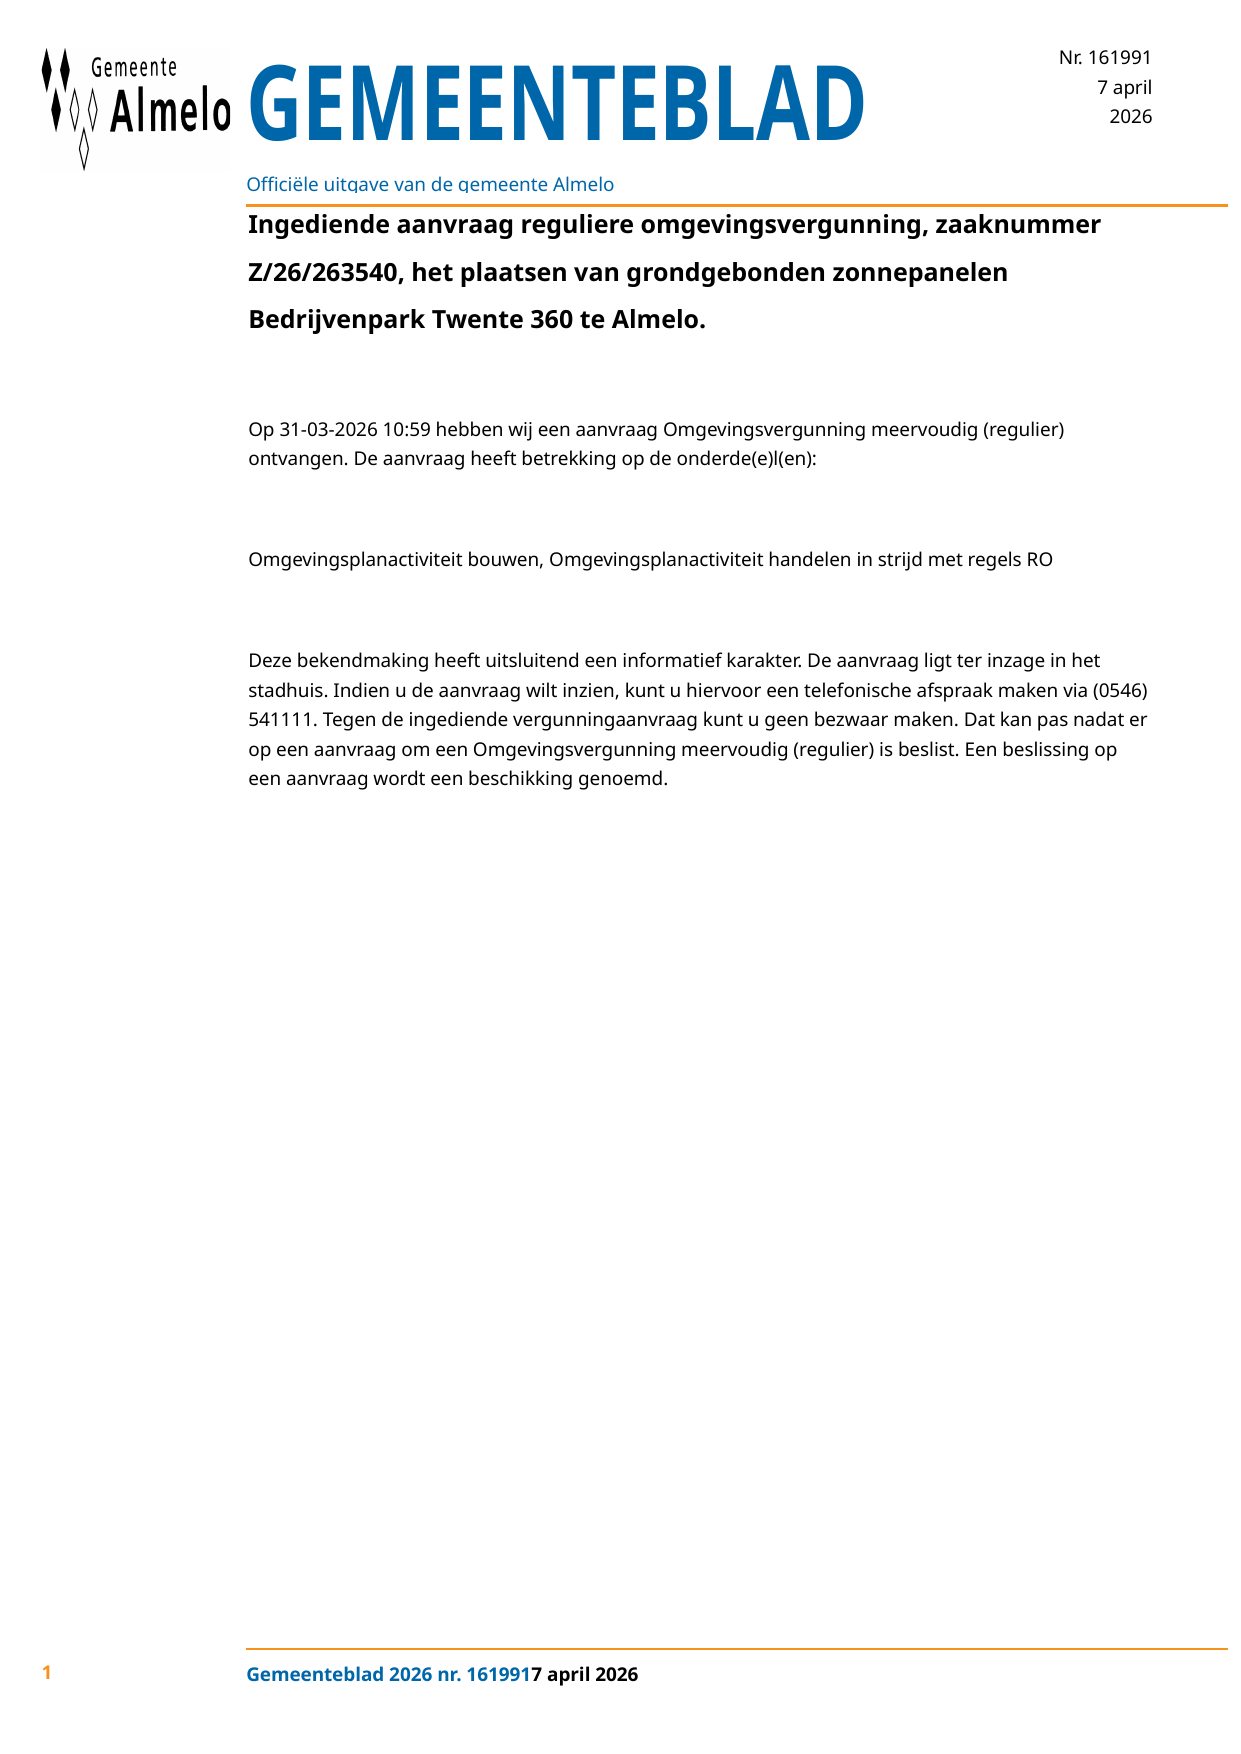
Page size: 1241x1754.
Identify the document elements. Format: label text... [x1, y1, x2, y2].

text Ingediende aanvraag reguliere omgevingsvergunning, zaaknummer Z/26/263540, het plaatsen van grondgebonden zonnepanelen Bedrijvenpark Twente 360 te Almelo. [248, 207, 1152, 336]
picture [41, 47, 231, 172]
text Deze bekendmaking heeft uitsluitend een informatief karakter. De aanvraag ligt ter inzage in het stadhuis. Indien u de aanvraag wilt inzien, kunt u hiervoor een telefonische afspraak maken via (0546) 541111. Tegen de ingediende vergunningaanvraag kunt u geen bezwaar maken. Dat kan pas nadat er op een aanvraag om een Omgevingsvergunning meervoudig (regulier) is beslist. Een beslissing op een aanvraag wordt een beschikking genoemd. [248, 647, 1152, 791]
text Omgevingsplanactiviteit bouwen, Omgevingsplanactiviteit handelen in strijd met regels RO [248, 546, 1152, 572]
text Op 31-03-2026 10:59 hebben wij een aanvraag Omgevingsvergunning meervoudig (regulier) ontvangen. De aanvraag heeft betrekking op de onderde(e)l(en): [248, 416, 1152, 471]
